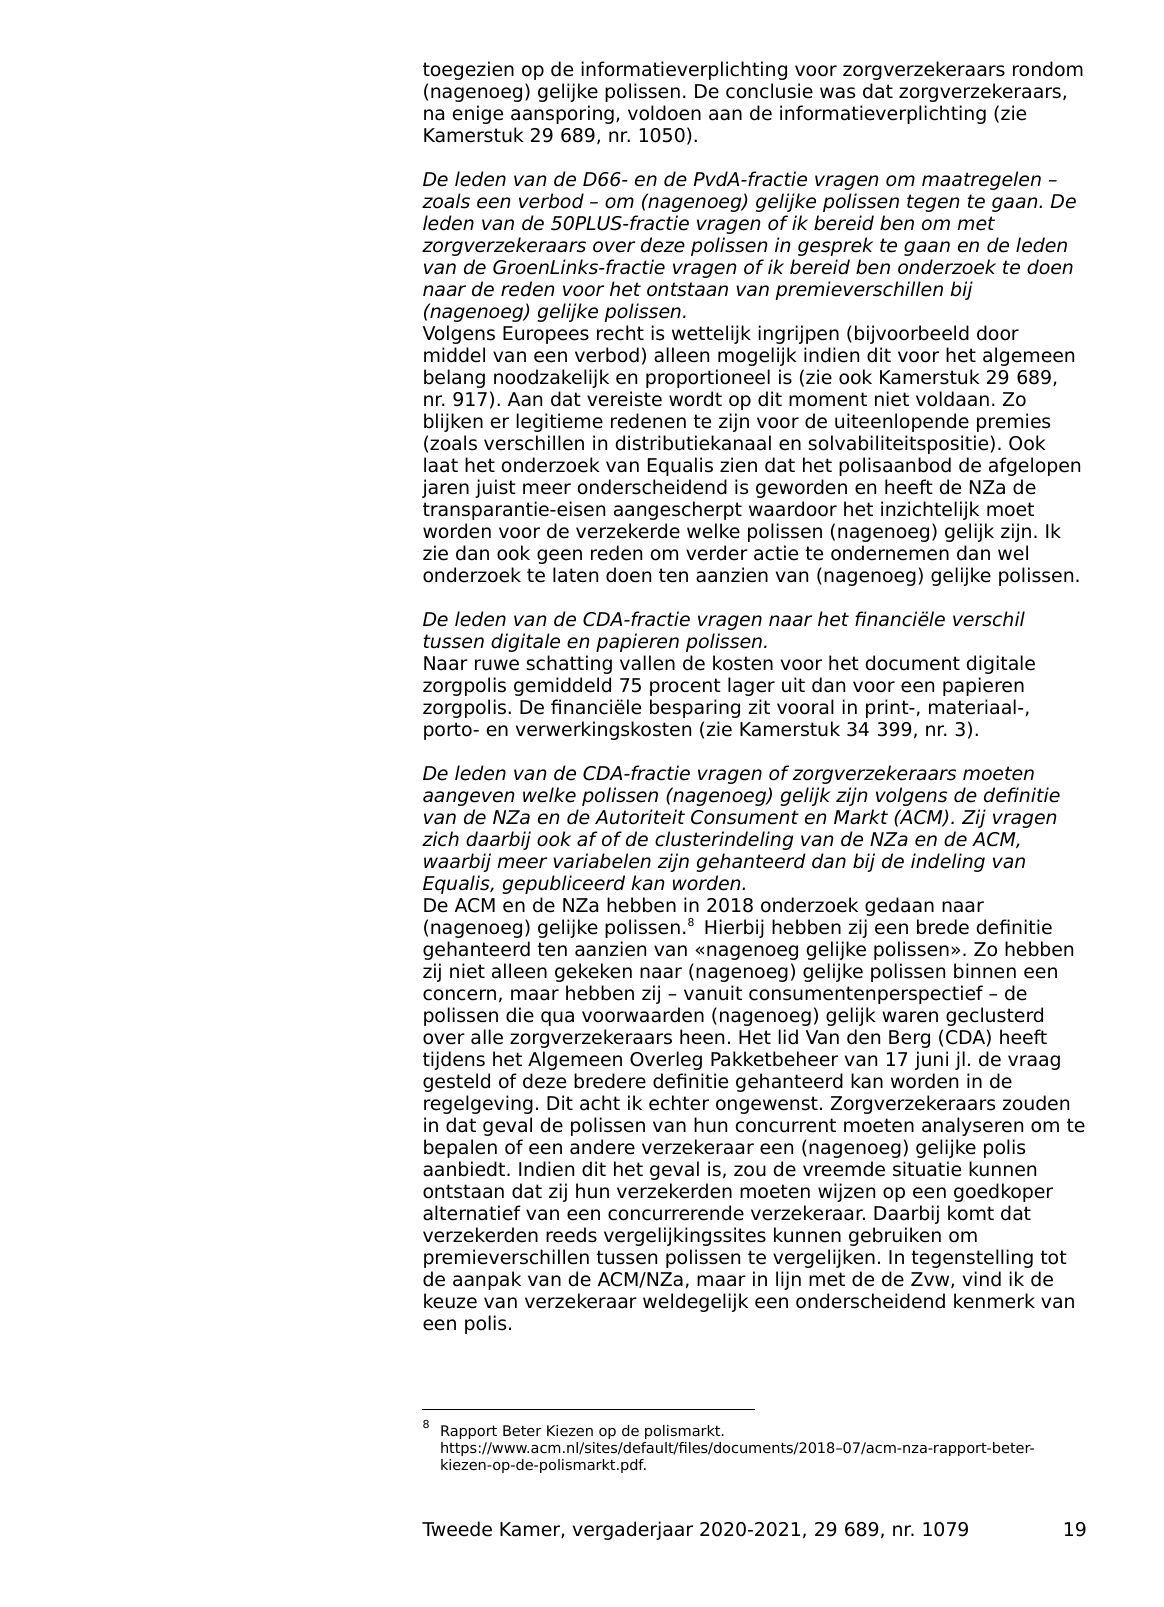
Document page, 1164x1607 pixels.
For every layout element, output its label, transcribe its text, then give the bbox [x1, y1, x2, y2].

text Naar ruwe schatting vallen de kosten voor het document digitale zorgpolis gemiddeld 75 procent lager uit dan voor een papieren zorgpolis. De financiële besparing zit vooral in print-, materiaal-, porto- en verwerkingskosten (zie Kamerstuk 34 399, nr. 3). [422, 653, 1087, 741]
text De leden van de CDA-fractie vragen naar het financiële verschil tussen digitale en papieren polissen. [422, 609, 1087, 653]
text Volgens Europees recht is wettelijk ingrijpen (bijvoorbeeld door middel van een verbod) alleen mogelijk indien dit voor het algemeen belang noodzakelijk en proportioneel is (zie ook Kamerstuk 29 689, nr. 917). Aan dat vereiste wordt op dit moment niet voldaan. Zo blijken er legitieme redenen te zijn voor de uiteenlopende premies (zoals verschillen in distributiekanaal en solvabiliteitspositie). Ook laat het onderzoek van Equalis zien dat het polisaanbod de afgelopen jaren juist meer onderscheidend is geworden en heeft de NZa de transparantie-eisen aangescherpt waardoor het inzichtelijk moet worden voor de verzekerde welke polissen (nagenoeg) gelijk zijn. Ik zie dan ook geen reden om verder actie te ondernemen dan wel onderzoek te laten doen ten aanzien van (nagenoeg) gelijke polissen. [422, 323, 1087, 587]
text toegezien op de informatieverplichting voor zorgverzekeraars rondom (nagenoeg) gelijke polissen. De conclusie was dat zorgverzekeraars, na enige aansporing, voldoen aan de informatieverplichting (zie Kamerstuk 29 689, nr. 1050). [422, 59, 1087, 147]
text De leden van de D66- en de PvdA-fractie vragen om maatregelen – zoals een verbod – om (nagenoeg) gelijke polissen tegen te gaan. De leden van de 50PLUS-fractie vragen of ik bereid ben om met zorgverzekeraars over deze polissen in gesprek te gaan en de leden van de GroenLinks-fractie vragen of ik bereid ben onderzoek te doen naar de reden voor het ontstaan van premieverschillen bij (nagenoeg) gelijke polissen. [422, 169, 1087, 323]
text De leden van de CDA-fractie vragen of zorgverzekeraars moeten aangeven welke polissen (nagenoeg) gelijk zijn volgens de definitie van de NZa en de Autoriteit Consument en Markt (ACM). Zij vragen zich daarbij ook af of de clusterindeling van de NZa en de ACM, waarbij meer variabelen zijn gehanteerd dan bij de indeling van Equalis, gepubliceerd kan worden. [422, 763, 1087, 895]
text De ACM en de NZa hebben in 2018 onderzoek gedaan naar (nagenoeg) gelijke polissen. Hierbij hebben zij een brede definitie gehanteerd ten aanzien van «nagenoeg gelijke polissen». Zo hebben zij niet alleen gekeken naar (nagenoeg) gelijke polissen binnen een concern, maar hebben zij – vanuit consumentenperspectief – de polissen die qua voorwaarden (nagenoeg) gelijk waren geclusterd over alle zorgverzekeraars heen. Het lid Van den Berg (CDA) heeft tijdens het Algemeen Overleg Pakketbeheer van 17 juni jl. de vraag gesteld of deze bredere definitie gehanteerd kan worden in de regelgeving. Dit acht ik echter ongewenst. Zorgverzekeraars zouden in dat geval de polissen van hun concurrent moeten analyseren om te bepalen of een andere verzekeraar een (nagenoeg) gelijke polis aanbiedt. Indien dit het geval is, zou de vreemde situatie kunnen ontstaan dat zij hun verzekerden moeten wijzen op een goedkoper alternatief van een concurrerende verzekeraar. Daarbij komt dat verzekerden reeds vergelijkingssites kunnen gebruiken om premieverschillen tussen polissen te vergelijken. In tegenstelling tot de aanpak van de ACM/NZa, maar in lijn met de de Zvw, vind ik de keuze van verzekeraar weldegelijk een onderscheidend kenmerk van een polis. [422, 895, 1087, 1334]
text Rapport Beter Kiezen op de polismarkt. https://www.acm.nl/sites/default/files/documents/2018–07/acm-nza-rapport-beter-kiezen-op-de-polismarkt.pdf. [422, 1418, 1087, 1474]
